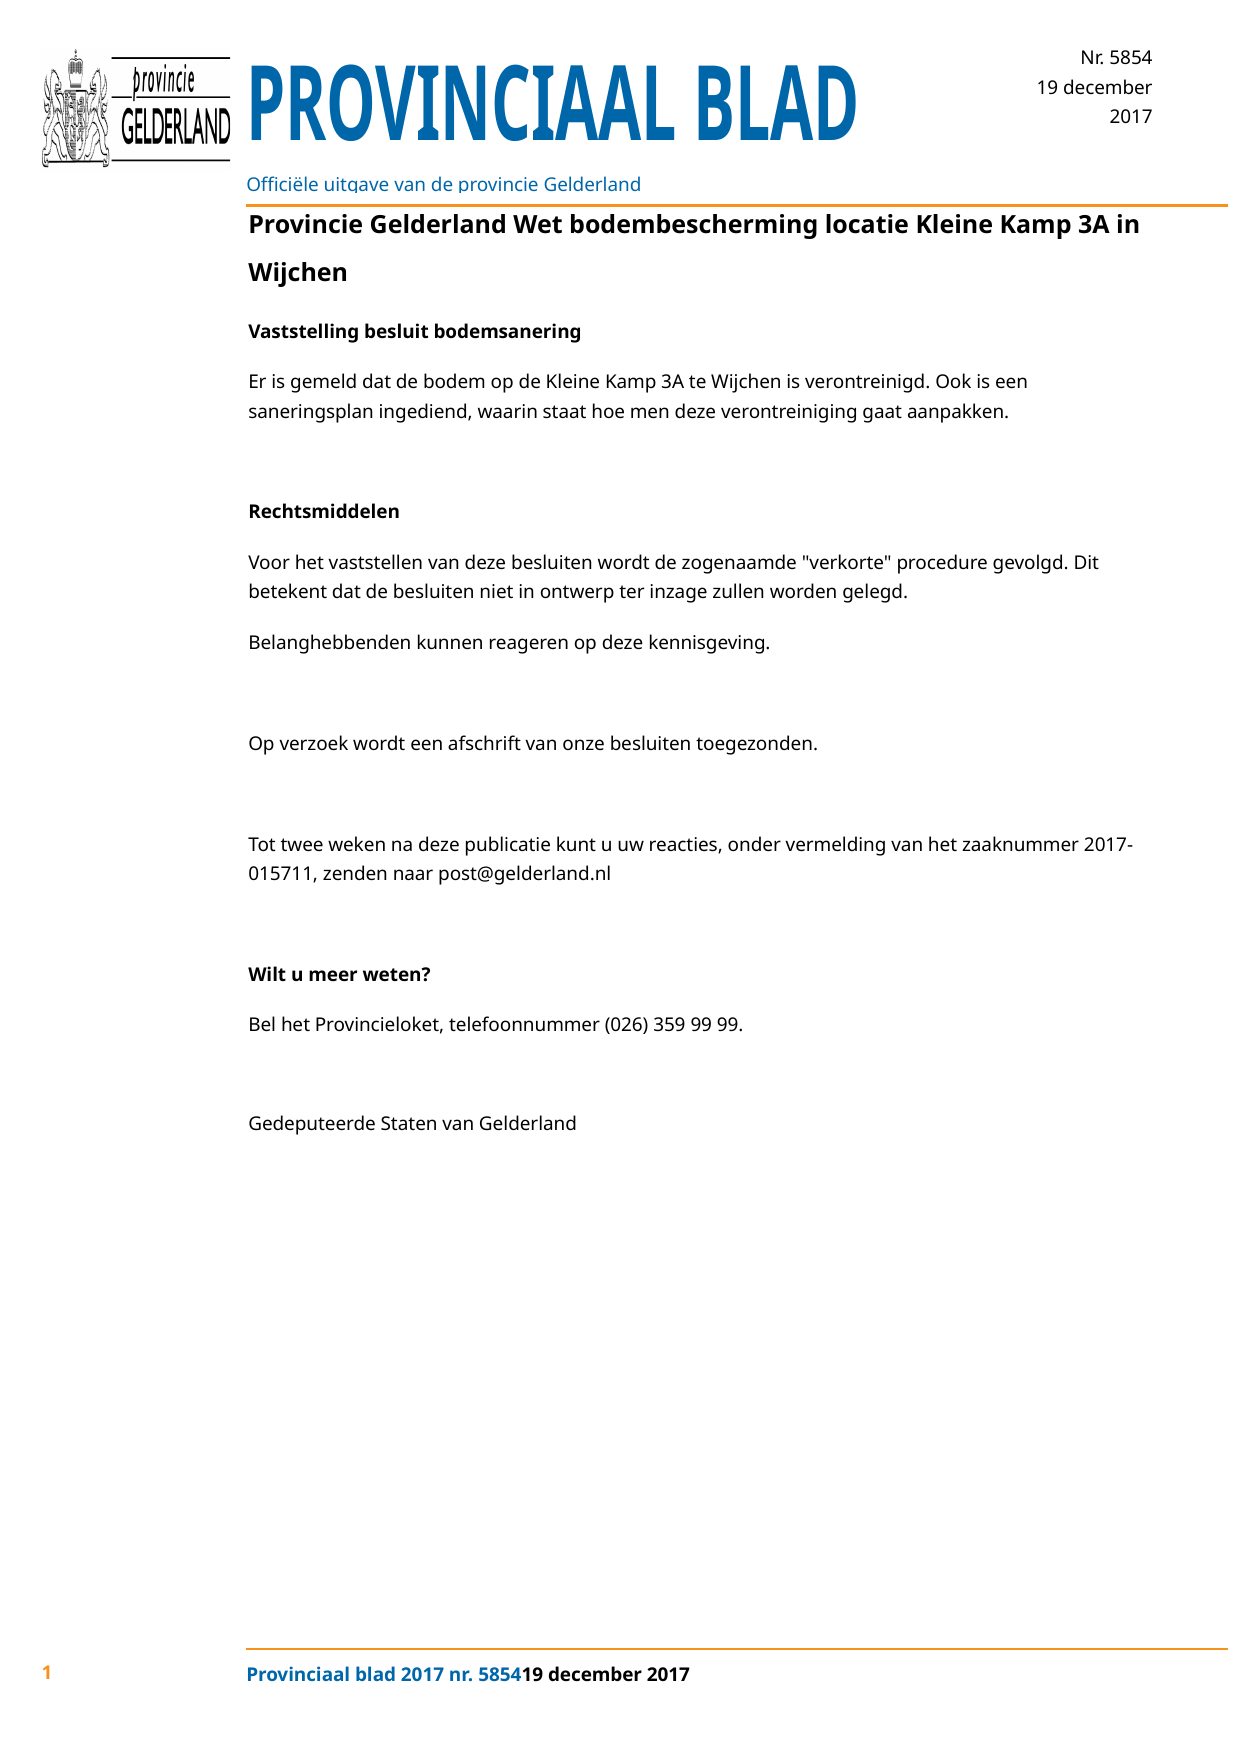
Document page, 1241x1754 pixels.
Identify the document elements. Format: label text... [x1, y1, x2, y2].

text Bel het Provincieloket, telefoonnummer (026) 359 99 99. [248, 1012, 1152, 1037]
picture [41, 47, 231, 172]
text Voor het vaststellen van deze besluiten wordt de zogenaamde "verkorte" procedure gevolgd. Dit betekent dat de besluiten niet in ontwerp ter inzage zullen worden gelegd. [248, 549, 1152, 604]
text Belanghebbenden kunnen reageren op deze kennisgeving. [248, 629, 1152, 655]
text Op verzoek wordt een afschrift van onze besluiten toegezonden. [248, 730, 1152, 756]
text Tot twee weken na deze publicatie kunt u uw reacties, onder vermelding van het zaaknummer 2017-015711, zenden naar post@gelderland.nl [248, 831, 1152, 886]
text Er is gemeld dat de bodem op de Kleine Kamp 3A te Wijchen is verontreinigd. Ook is een saneringsplan ingediend, waarin staat hoe men deze verontreiniging gaat aanpakken. [248, 368, 1152, 424]
text Rechtsmiddelen [248, 499, 1152, 524]
text Vaststelling besluit bodemsanering [248, 318, 1152, 344]
text Gedeputeerde Staten van Gelderland [248, 1110, 1152, 1136]
text Wilt u meer weten? [248, 961, 1152, 987]
text Provincie Gelderland Wet bodembescherming locatie Kleine Kamp 3A in Wijchen [248, 207, 1152, 288]
